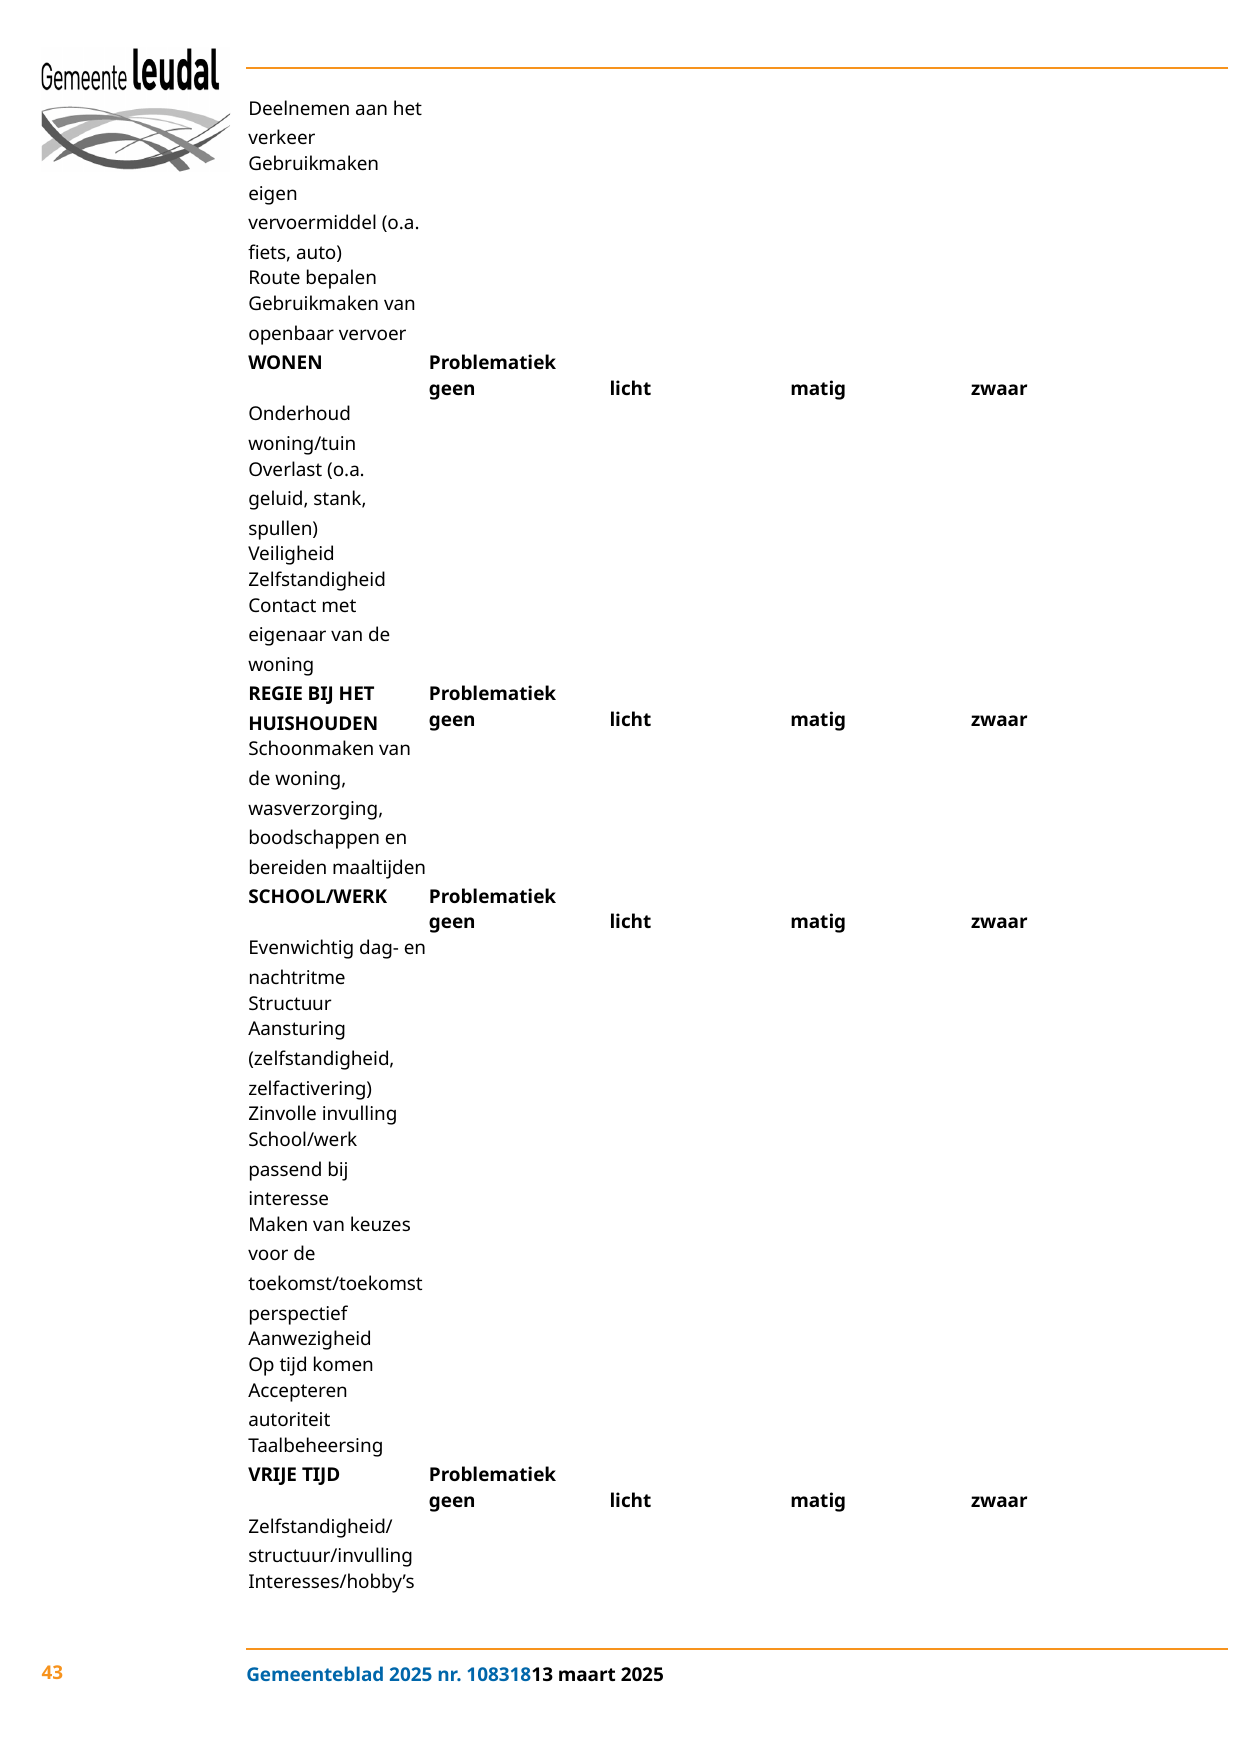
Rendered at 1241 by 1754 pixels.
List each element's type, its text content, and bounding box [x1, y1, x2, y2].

table_cell [609, 1377, 790, 1432]
table_cell [971, 736, 1152, 880]
table_header VRIJE TIJD [248, 1461, 429, 1513]
table_cell [609, 95, 790, 150]
table_header Problematiek [429, 883, 1152, 909]
table_cell [790, 1513, 971, 1568]
table_cell zwaar [971, 909, 1152, 934]
table_cell [609, 1016, 790, 1100]
table_cell [609, 1100, 790, 1126]
table_cell [790, 1211, 971, 1326]
table_cell [609, 541, 790, 566]
table_cell Onderhoud woning/tuin [248, 400, 429, 456]
table_cell Taalbeheersing [248, 1432, 429, 1458]
table_cell [790, 400, 971, 456]
table_cell [609, 592, 790, 677]
table_cell [429, 990, 609, 1016]
table_cell Aansturing (zelfstandigheid, zelfactivering) [248, 1016, 429, 1100]
table_cell [790, 1568, 971, 1594]
table_cell [790, 592, 971, 677]
table_header Problematiek [429, 349, 1152, 375]
table_cell [971, 1100, 1152, 1126]
table_cell Zinvolle invulling [248, 1100, 429, 1126]
table_cell [971, 566, 1152, 592]
picture [41, 47, 231, 172]
table_cell [609, 1513, 790, 1568]
table_cell Schoonmaken van de woning, wasverzorging, boodschappen en bereiden maaltijden [248, 736, 429, 880]
table_cell [429, 736, 609, 880]
table_cell [790, 1377, 971, 1432]
table_header SCHOOL/WERK [248, 883, 429, 934]
table_cell [609, 1568, 790, 1594]
table_cell [609, 990, 790, 1016]
table_cell [790, 456, 971, 541]
table_cell zwaar [971, 706, 1152, 736]
table_cell zwaar [971, 1487, 1152, 1513]
table_cell [609, 935, 790, 990]
table_cell [971, 1326, 1152, 1351]
table_cell geen [429, 1487, 609, 1513]
table_cell [790, 1432, 971, 1458]
table_cell Accepteren autoriteit [248, 1377, 429, 1432]
table_cell [609, 566, 790, 592]
table_cell Aanwezigheid [248, 1326, 429, 1351]
table_cell [790, 1100, 971, 1126]
table_cell [790, 1351, 971, 1377]
table_header Problematiek [429, 680, 1152, 706]
table_cell [429, 400, 609, 456]
table_cell Evenwichtig dag- en nachtritme [248, 935, 429, 990]
table_cell Gebruikmaken van openbaar vervoer [248, 290, 429, 346]
table_cell [790, 1126, 971, 1211]
table_cell [790, 736, 971, 880]
table_cell [971, 150, 1152, 264]
table_cell licht [609, 375, 790, 400]
table_header REGIE BIJ HET HUISHOUDEN [248, 680, 429, 736]
table_cell Deelnemen aan het verkeer [248, 95, 429, 150]
table_cell Zelfstandigheid [248, 566, 429, 592]
table_cell [429, 1211, 609, 1326]
table_cell matig [790, 1487, 971, 1513]
table_cell [790, 566, 971, 592]
table_cell [971, 1126, 1152, 1211]
table_cell geen [429, 706, 609, 736]
table_cell [609, 400, 790, 456]
table_cell [971, 1568, 1152, 1594]
table_cell Zelfstandigheid/structuur/invulling [248, 1513, 429, 1568]
table_cell [429, 95, 609, 150]
table_cell [790, 935, 971, 990]
table_cell [609, 1326, 790, 1351]
table_cell [609, 150, 790, 264]
table_cell licht [609, 909, 790, 934]
table_cell [429, 1100, 609, 1126]
table_cell [971, 290, 1152, 346]
table_cell [790, 1016, 971, 1100]
table_cell [971, 541, 1152, 566]
table_cell Op tijd komen [248, 1351, 429, 1377]
table_cell matig [790, 706, 971, 736]
table_cell geen [429, 375, 609, 400]
table_cell Veiligheid [248, 541, 429, 566]
table_cell [971, 1513, 1152, 1568]
table_cell [429, 592, 609, 677]
table_cell [429, 1568, 609, 1594]
table_cell [790, 541, 971, 566]
table_cell [429, 566, 609, 592]
table_cell [609, 1432, 790, 1458]
table_cell School/werk passend bij interesse [248, 1126, 429, 1211]
table_cell [971, 400, 1152, 456]
table_cell matig [790, 375, 971, 400]
table_cell [429, 1326, 609, 1351]
table_cell [429, 1016, 609, 1100]
table_cell [971, 1377, 1152, 1432]
table_cell [790, 290, 971, 346]
table_cell [609, 736, 790, 880]
table_cell [790, 265, 971, 290]
table_cell [790, 1326, 971, 1351]
table_cell [429, 541, 609, 566]
table_cell [971, 265, 1152, 290]
table_cell [429, 1513, 609, 1568]
table_cell [429, 456, 609, 541]
table_cell [790, 150, 971, 264]
table_cell Structuur [248, 990, 429, 1016]
table_cell licht [609, 1487, 790, 1513]
table_cell [971, 990, 1152, 1016]
table_cell [971, 1211, 1152, 1326]
table_cell Contact met eigenaar van de woning [248, 592, 429, 677]
table_cell [429, 290, 609, 346]
table_cell licht [609, 706, 790, 736]
table_cell [609, 1211, 790, 1326]
table_cell [790, 990, 971, 1016]
table_cell Overlast (o.a. geluid, stank, spullen) [248, 456, 429, 541]
table_cell [609, 1351, 790, 1377]
table_cell [609, 456, 790, 541]
table_cell Interesses/hobby’s [248, 1568, 429, 1594]
table_cell [429, 150, 609, 264]
table_cell geen [429, 909, 609, 934]
table_cell [609, 265, 790, 290]
table_cell zwaar [971, 375, 1152, 400]
table_cell [971, 456, 1152, 541]
table_cell [429, 935, 609, 990]
table_header WONEN [248, 349, 429, 400]
table_cell [429, 1377, 609, 1432]
table_cell [971, 592, 1152, 677]
table_cell [429, 265, 609, 290]
table_cell [790, 95, 971, 150]
table_cell [429, 1351, 609, 1377]
table_cell Route bepalen [248, 265, 429, 290]
table_cell [971, 1432, 1152, 1458]
table_cell matig [790, 909, 971, 934]
table_cell [971, 935, 1152, 990]
table_header Problematiek [429, 1461, 1152, 1487]
table_cell [429, 1432, 609, 1458]
table_cell Gebruikmaken eigen vervoermiddel (o.a. fiets, auto) [248, 150, 429, 264]
table_cell [971, 1351, 1152, 1377]
table_cell [429, 1126, 609, 1211]
table_cell [609, 1126, 790, 1211]
table_cell Maken van keuzes voor de toekomst/toekomstperspectief [248, 1211, 429, 1326]
table_cell [609, 290, 790, 346]
table_cell [971, 95, 1152, 150]
table_cell [971, 1016, 1152, 1100]
